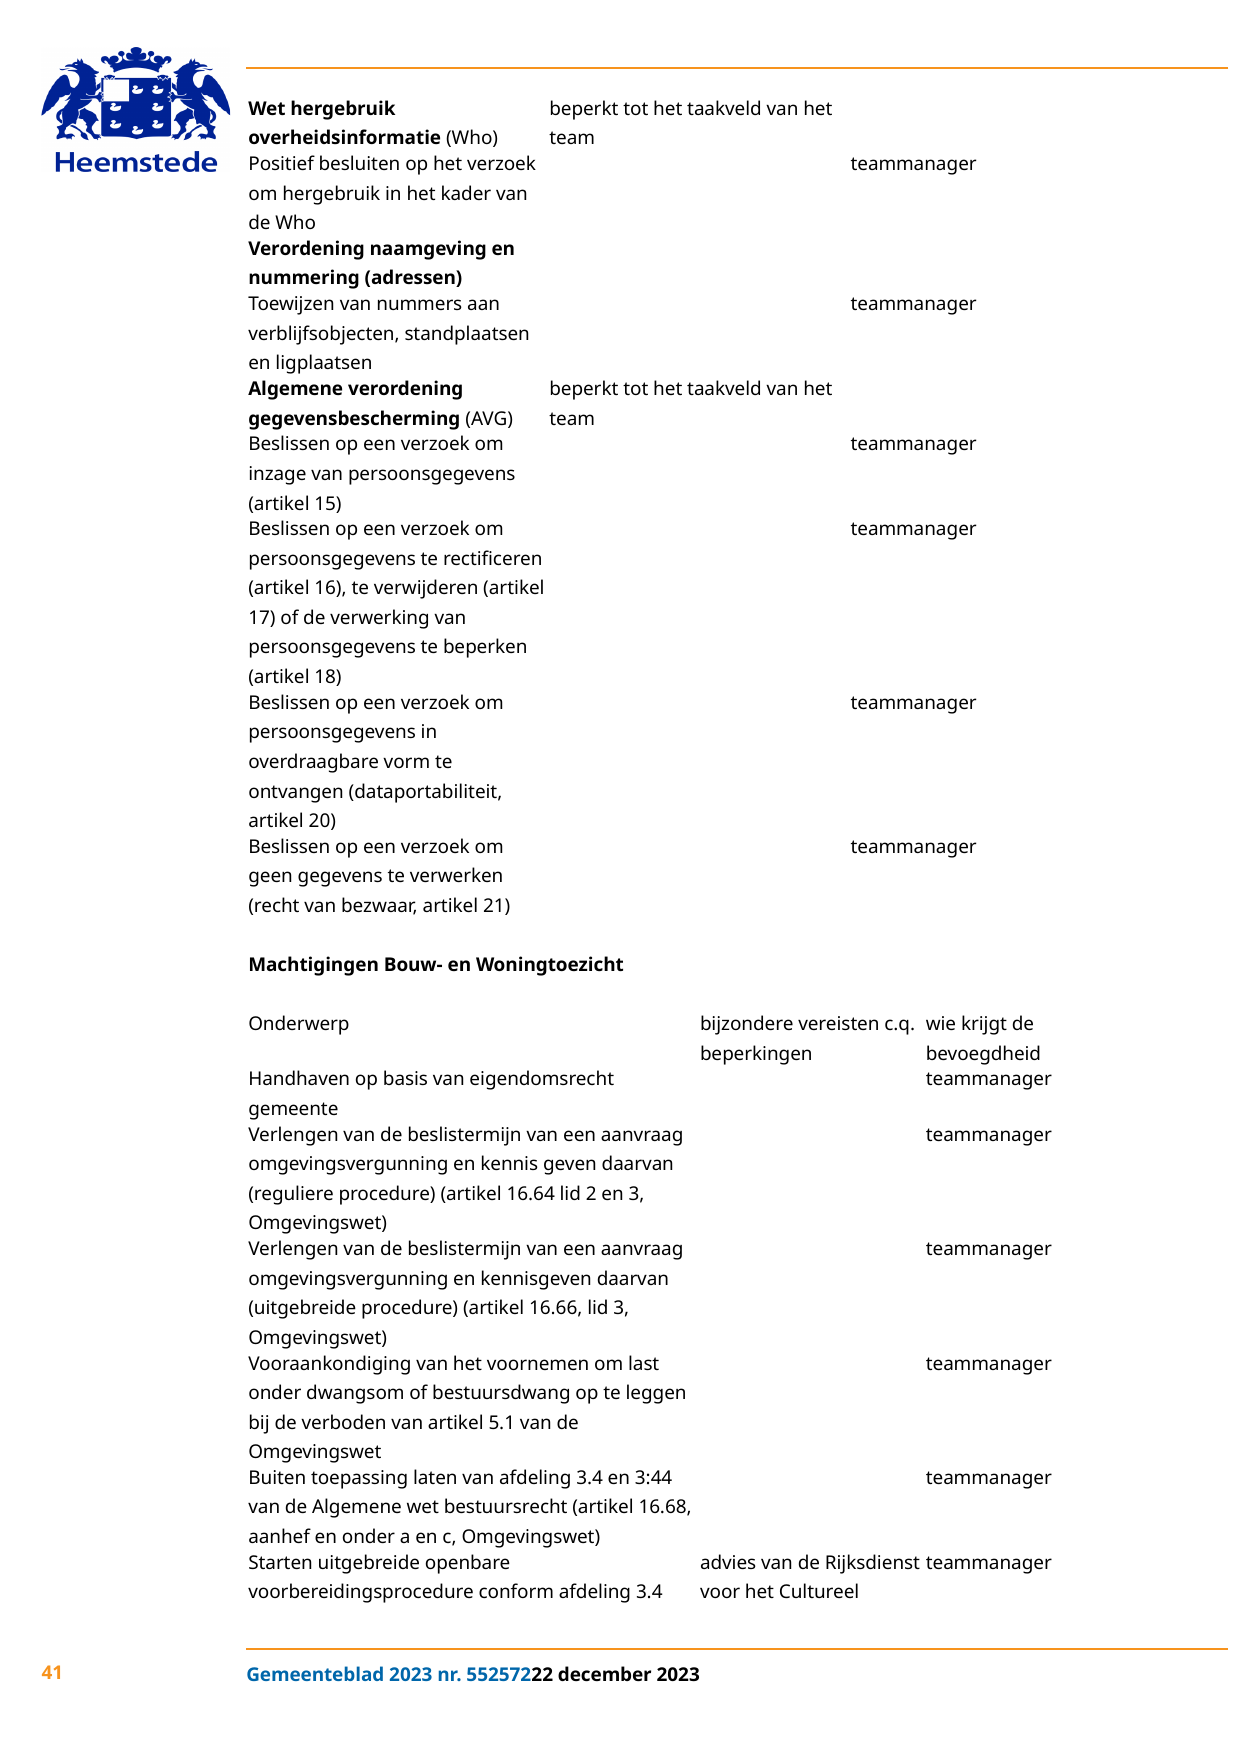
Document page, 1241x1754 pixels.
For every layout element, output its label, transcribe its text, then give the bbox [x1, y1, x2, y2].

table_cell beperkt tot het taakveld van het team [549, 95, 850, 150]
table_cell [549, 431, 850, 515]
table_cell teammanager [850, 290, 1152, 375]
table_cell [549, 150, 850, 235]
table_cell Starten uitgebreide openbare voorbereidingsprocedure conform afdeling 3.4 [248, 1549, 700, 1604]
table_cell [850, 95, 1152, 150]
table_cell Vooraankondiging van het voornemen om last onder dwangsom of bestuursdwang op te leggen bij de verboden van artikel 5.1 van de Omgevingswet [248, 1350, 700, 1464]
picture [41, 47, 231, 172]
table_cell [549, 515, 850, 689]
table_cell [700, 1065, 926, 1121]
table_cell [549, 235, 850, 290]
table_cell advies van de Rijksdienst voor het Cultureel [700, 1549, 926, 1604]
table_cell [549, 290, 850, 375]
table_cell Verordening naamgeving en nummering (adressen) [248, 235, 549, 290]
table_cell Beslissen op een verzoek om inzage van persoonsgegevens (artikel 15) [248, 431, 549, 515]
table_cell [700, 1350, 926, 1464]
table_cell [549, 833, 850, 918]
table_header wie krijgt de bevoegdheid [926, 1010, 1152, 1065]
table_cell Verlengen van de beslistermijn van een aanvraag omgevingsvergunning en kennis geven daarvan (reguliere procedure) (artikel 16.64 lid 2 en 3, Omgevingswet) [248, 1121, 700, 1235]
table_cell [850, 235, 1152, 290]
table_cell [700, 1121, 926, 1235]
table_header Onderwerp [248, 1010, 700, 1065]
table_cell Buiten toepassing laten van afdeling 3.4 en 3:44 van de Algemene wet bestuursrecht (artikel 16.68, aanhef en onder a en c, Omgevingswet) [248, 1464, 700, 1549]
table_cell teammanager [850, 431, 1152, 515]
table_cell [700, 1464, 926, 1549]
table_cell Beslissen op een verzoek om persoonsgegevens in overdraagbare vorm te ontvangen (dataportabiliteit, artikel 20) [248, 689, 549, 833]
table_cell [850, 375, 1152, 431]
table_cell Beslissen op een verzoek om persoonsgegevens te rectificeren (artikel 16), te verwijderen (artikel 17) of de verwerking van persoonsgegevens te beperken (artikel 18) [248, 515, 549, 689]
table_cell Algemene verordening gegevensbescherming (AVG) [248, 375, 549, 431]
table_cell Positief besluiten op het verzoek om hergebruik in het kader van de Who [248, 150, 549, 235]
table_cell [549, 689, 850, 833]
table_cell teammanager [926, 1121, 1152, 1235]
table_cell Wet hergebruik overheidsinformatie (Who) [248, 95, 549, 150]
table_cell teammanager [850, 833, 1152, 918]
table_cell teammanager [850, 689, 1152, 833]
table_cell teammanager [926, 1065, 1152, 1121]
table_cell Toewijzen van nummers aan verblijfsobjecten, standplaatsen en ligplaatsen [248, 290, 549, 375]
table_cell teammanager [926, 1350, 1152, 1464]
table_cell teammanager [926, 1464, 1152, 1549]
table_cell Handhaven op basis van eigendomsrecht gemeente [248, 1065, 700, 1121]
table_cell teammanager [926, 1235, 1152, 1350]
table_cell [700, 1235, 926, 1350]
table_header bijzondere vereisten c.q. beperkingen [700, 1010, 926, 1065]
table_cell teammanager [926, 1549, 1152, 1604]
text Machtigingen Bouw- en Woningtoezicht [248, 951, 1152, 977]
table_cell teammanager [850, 150, 1152, 235]
table_cell beperkt tot het taakveld van het team [549, 375, 850, 431]
table_cell Verlengen van de beslistermijn van een aanvraag omgevingsvergunning en kennisgeven daarvan (uitgebreide procedure) (artikel 16.66, lid 3, Omgevingswet) [248, 1235, 700, 1350]
table_cell teammanager [850, 515, 1152, 689]
table_cell Beslissen op een verzoek om geen gegevens te verwerken (recht van bezwaar, artikel 21) [248, 833, 549, 918]
